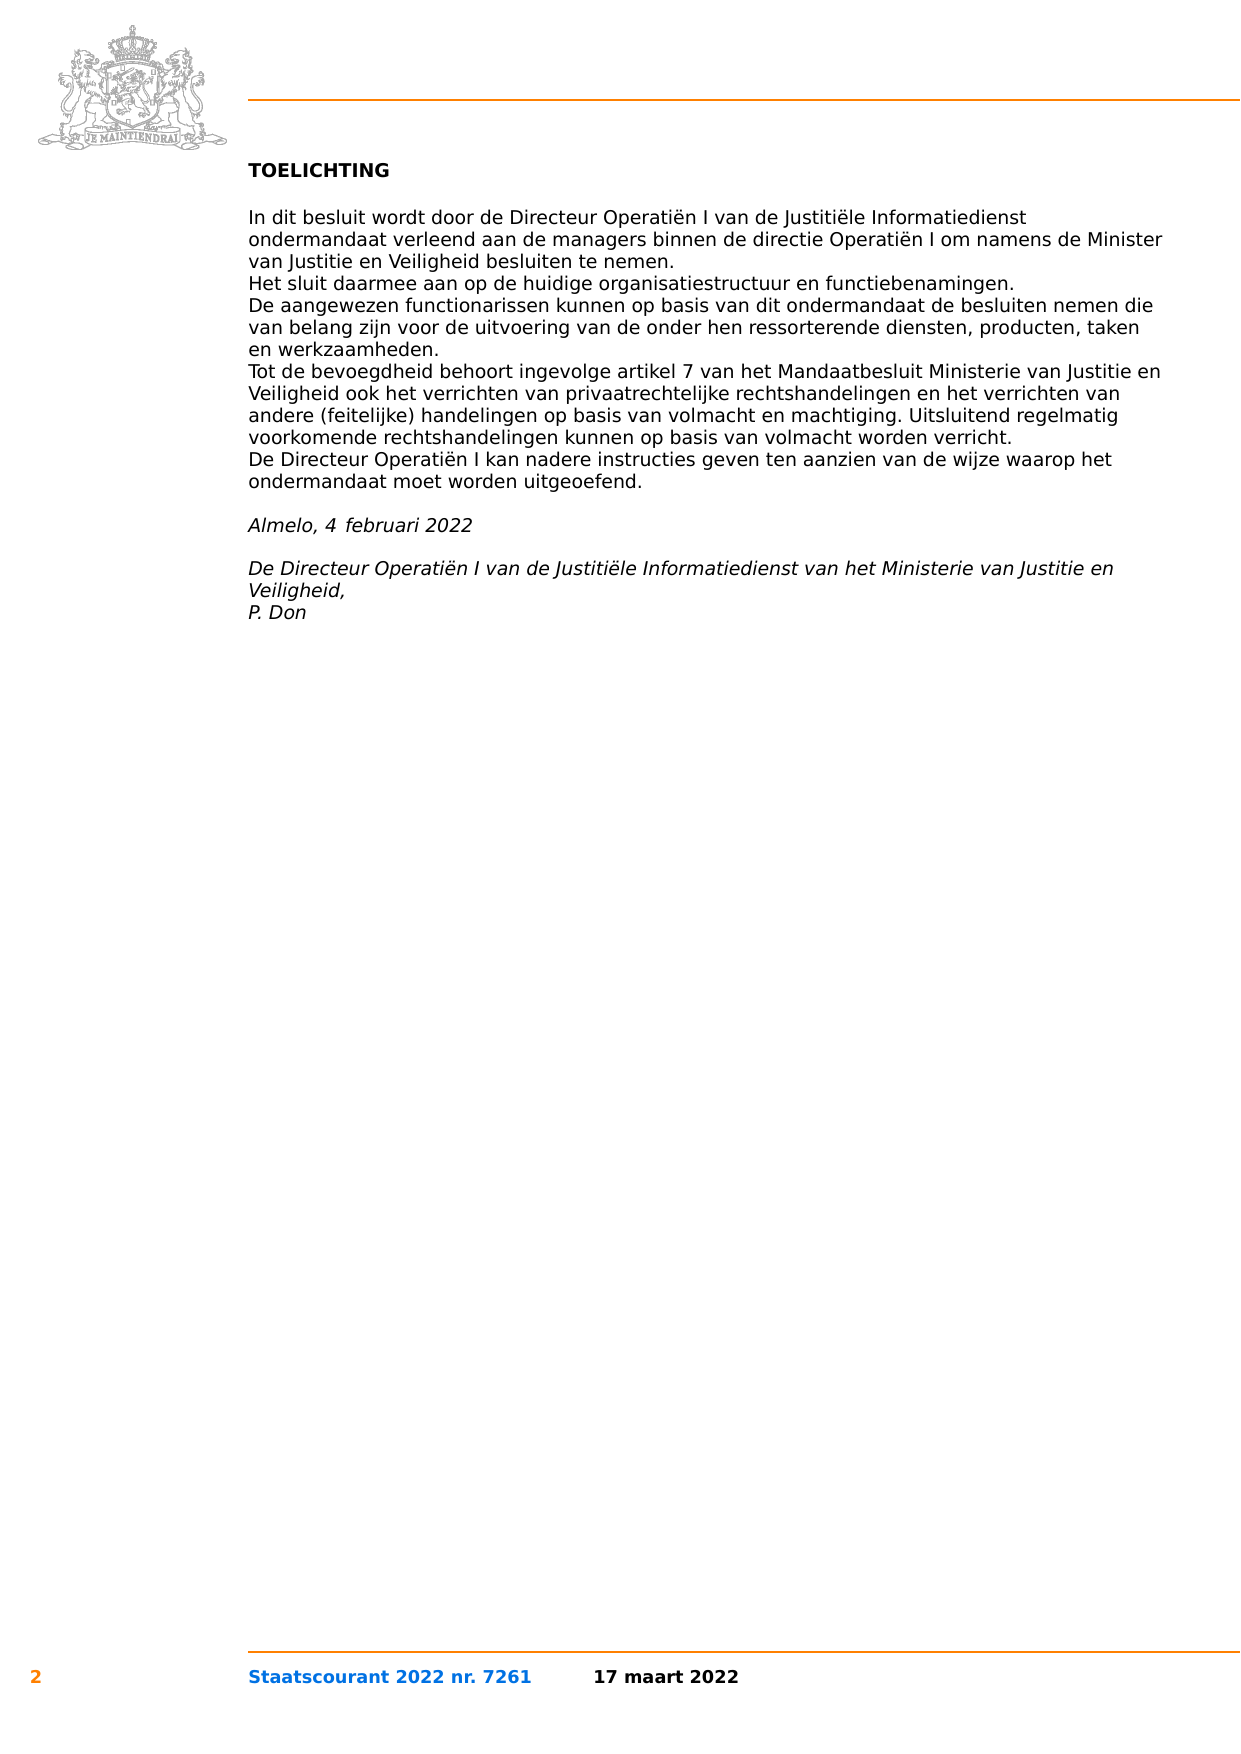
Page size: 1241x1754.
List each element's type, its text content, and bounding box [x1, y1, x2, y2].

subtitle TOELICHTING [248, 160, 1163, 182]
text Tot de bevoegdheid behoort ingevolge artikel 7 van het Mandaatbesluit Ministerie van Justitie en Veiligheid ook het verrichten van privaatrechtelijke rechtshandelingen en het verrichten van andere (feitelijke) handelingen op basis van volmacht en machtiging. Uitsluitend regelmatig voorkomende rechtshandelingen kunnen op basis van volmacht worden verricht. [248, 361, 1163, 449]
text De Directeur Operatiën I kan nadere instructies geven ten aanzien van de wijze waarop het ondermandaat moet worden uitgeoefend. [248, 449, 1163, 493]
text De aangewezen functionarissen kunnen op basis van dit ondermandaat de besluiten nemen die van belang zijn voor de uitvoering van de onder hen ressorterende diensten, producten, taken en werkzaamheden. [248, 295, 1163, 361]
text Het sluit daarmee aan op de huidige organisatiestructuur en functiebenamingen. [248, 273, 1163, 295]
text In dit besluit wordt door de Directeur Operatiën I van de Justitiële Informatiedienst ondermandaat verleend aan de managers binnen de directie Operatiën I om namens de Minister van Justitie en Veiligheid besluiten te nemen. [248, 207, 1163, 273]
text De Directeur Operatiën I van de Justitiële Informatiedienst van het Ministerie van Justitie en Veiligheid, P. Don [248, 558, 1163, 624]
text Almelo, 4 februari 2022 [248, 514, 1163, 536]
picture [38, 25, 227, 150]
